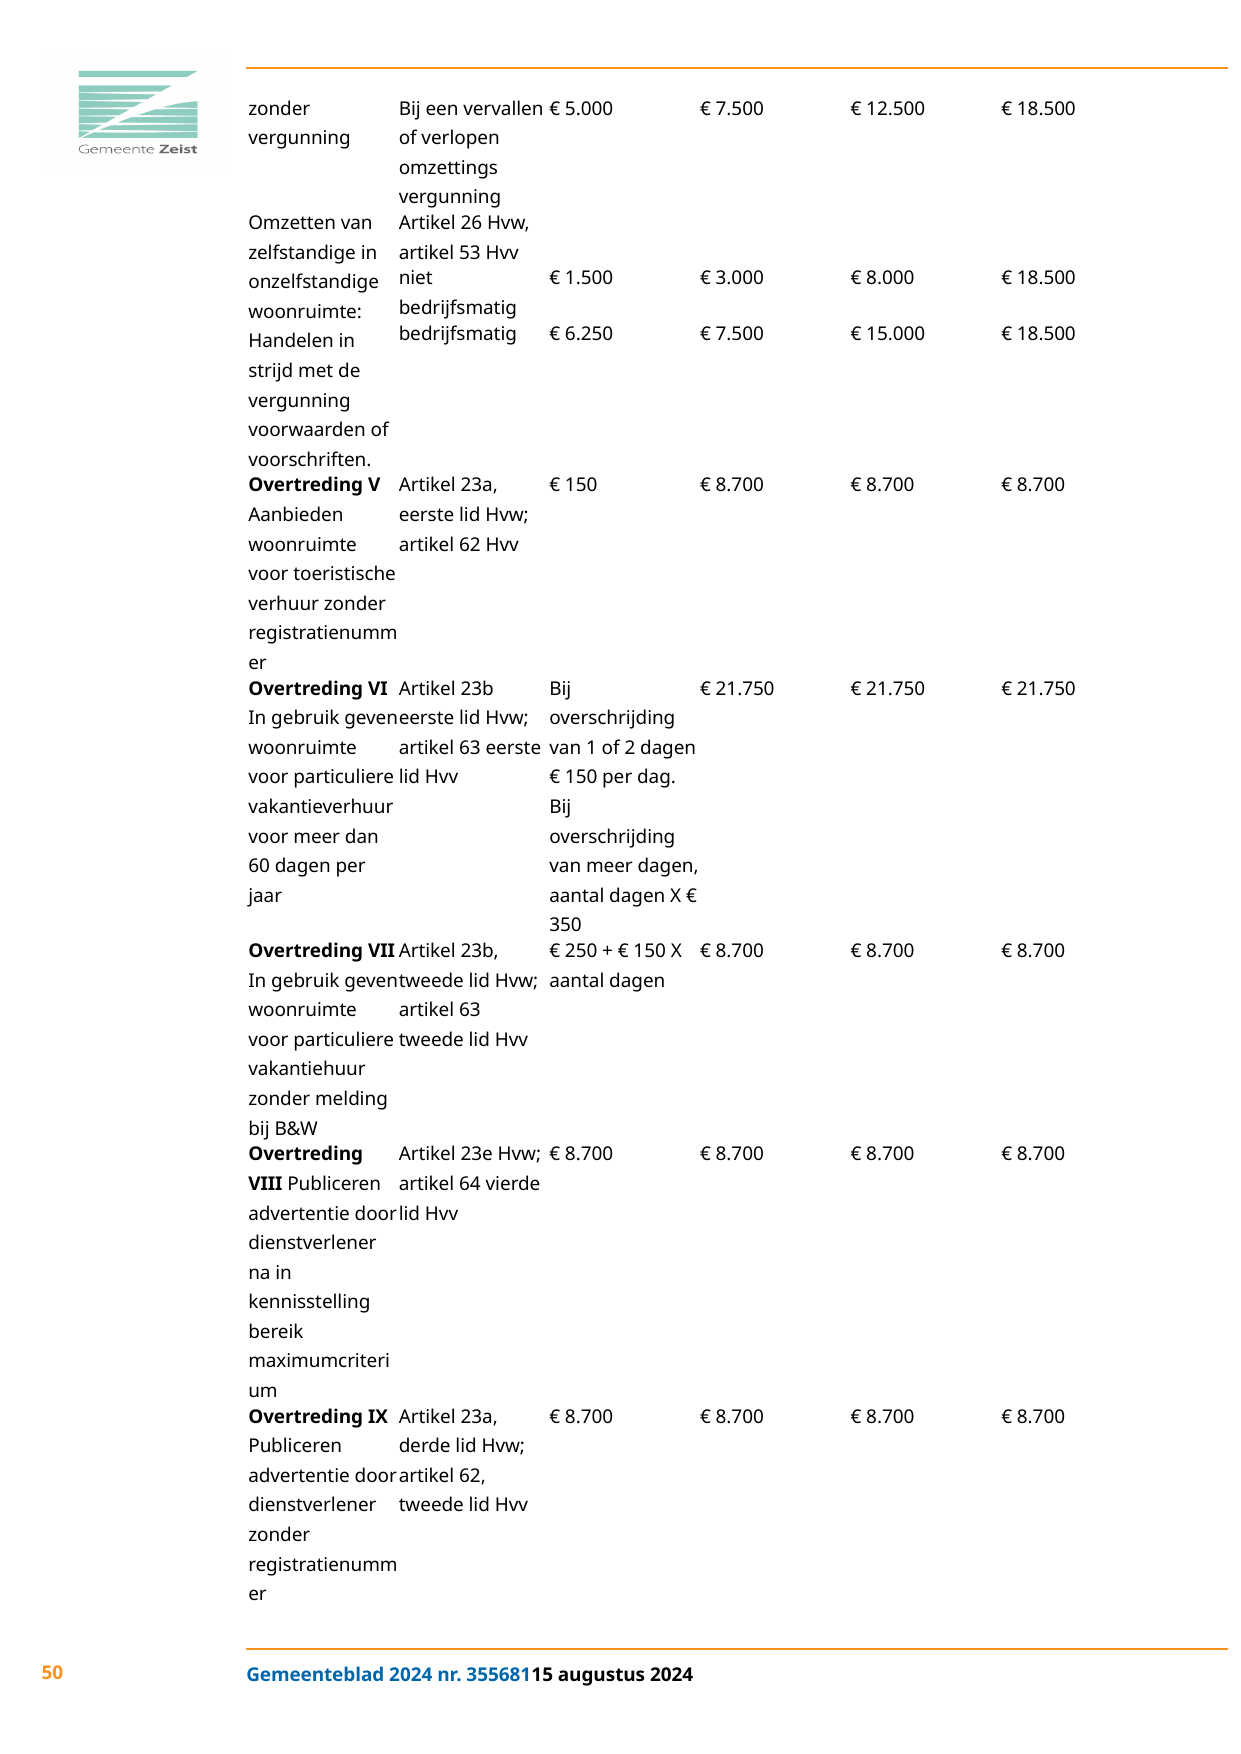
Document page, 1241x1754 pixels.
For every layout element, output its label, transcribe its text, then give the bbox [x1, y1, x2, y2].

table_cell [850, 209, 1001, 264]
table_cell Overtreding VIII Publiceren advertentie door dienstverlener na in kennisstelling bereik maximumcriterium [248, 1141, 398, 1403]
table_cell € 1.500 [549, 265, 700, 320]
table_cell Artikel 23a, derde lid Hvw; artikel 62, tweede lid Hvv [399, 1403, 549, 1606]
table_cell € 8.000 [850, 265, 1001, 320]
table_cell Bij overschrijding van 1 of 2 dagen € 150 per dag. Bij overschrijding van meer dagen, aantal dagen X € 350 [549, 675, 700, 937]
table_cell [700, 209, 850, 264]
table_cell € 8.700 [700, 472, 850, 675]
table_cell bedrijfsmatig [399, 320, 549, 472]
table_cell € 8.700 [700, 1403, 850, 1606]
table_cell € 18.500 [1001, 320, 1152, 472]
table_cell € 8.700 [1001, 1141, 1152, 1403]
table_cell € 3.000 [700, 265, 850, 320]
table_cell € 18.500 [1001, 265, 1152, 320]
table_cell [1001, 209, 1152, 264]
table_cell € 12.500 [850, 95, 1001, 209]
table_cell € 18.500 [1001, 95, 1152, 209]
table_cell Overtreding IX Publiceren advertentie door dienstverlener zonder registratienummer [248, 1403, 398, 1606]
table_cell Omzetten van zelfstandige in onzelfstandige woonruimte: Handelen in strijd met de vergunning voorwaarden of voorschriften. [248, 209, 398, 472]
table_cell € 8.700 [850, 472, 1001, 675]
table_cell € 8.700 [549, 1141, 700, 1403]
table_cell Artikel 26 Hvw, artikel 53 Hvv [399, 209, 549, 264]
table_cell € 8.700 [1001, 472, 1152, 675]
table_cell € 8.700 [850, 1403, 1001, 1606]
table_cell niet bedrijfsmatig [399, 265, 549, 320]
table_cell € 5.000 [549, 95, 700, 209]
table_cell € 8.700 [549, 1403, 700, 1606]
table_cell Overtreding V Aanbieden woonruimte voor toeristische verhuur zonder registratienummer [248, 472, 398, 675]
table_cell € 8.700 [850, 1141, 1001, 1403]
table_cell € 150 [549, 472, 700, 675]
table_cell € 8.700 [1001, 1403, 1152, 1606]
table_cell € 7.500 [700, 320, 850, 472]
table_cell [549, 209, 700, 264]
table_cell zonder vergunning [248, 95, 398, 209]
table_cell Artikel 23b eerste lid Hvw; artikel 63 eerste lid Hvv [399, 675, 549, 937]
picture [41, 47, 231, 172]
table_cell € 8.700 [700, 937, 850, 1141]
table_cell Artikel 23a, eerste lid Hvw; artikel 62 Hvv [399, 472, 549, 675]
table_cell Overtreding VI In gebruik geven woonruimte voor particuliere vakantieverhuur voor meer dan 60 dagen per jaar [248, 675, 398, 937]
table_cell Bij een vervallen of verlopen omzettings vergunning [399, 95, 549, 209]
table_cell € 21.750 [1001, 675, 1152, 937]
table_cell Artikel 23b, tweede lid Hvw; artikel 63 tweede lid Hvv [399, 937, 549, 1141]
table_cell Overtreding VII In gebruik geven woonruimte voor particuliere vakantiehuur zonder melding bij B&W [248, 937, 398, 1141]
table_cell € 6.250 [549, 320, 700, 472]
table_cell € 250 + € 150 X aantal dagen [549, 937, 700, 1141]
table_cell € 7.500 [700, 95, 850, 209]
table_cell € 15.000 [850, 320, 1001, 472]
table_cell Artikel 23e Hvw; artikel 64 vierde lid Hvv [399, 1141, 549, 1403]
table_cell € 21.750 [850, 675, 1001, 937]
table_cell € 8.700 [1001, 937, 1152, 1141]
table_cell € 8.700 [700, 1141, 850, 1403]
table_cell € 8.700 [850, 937, 1001, 1141]
table_cell € 21.750 [700, 675, 850, 937]
